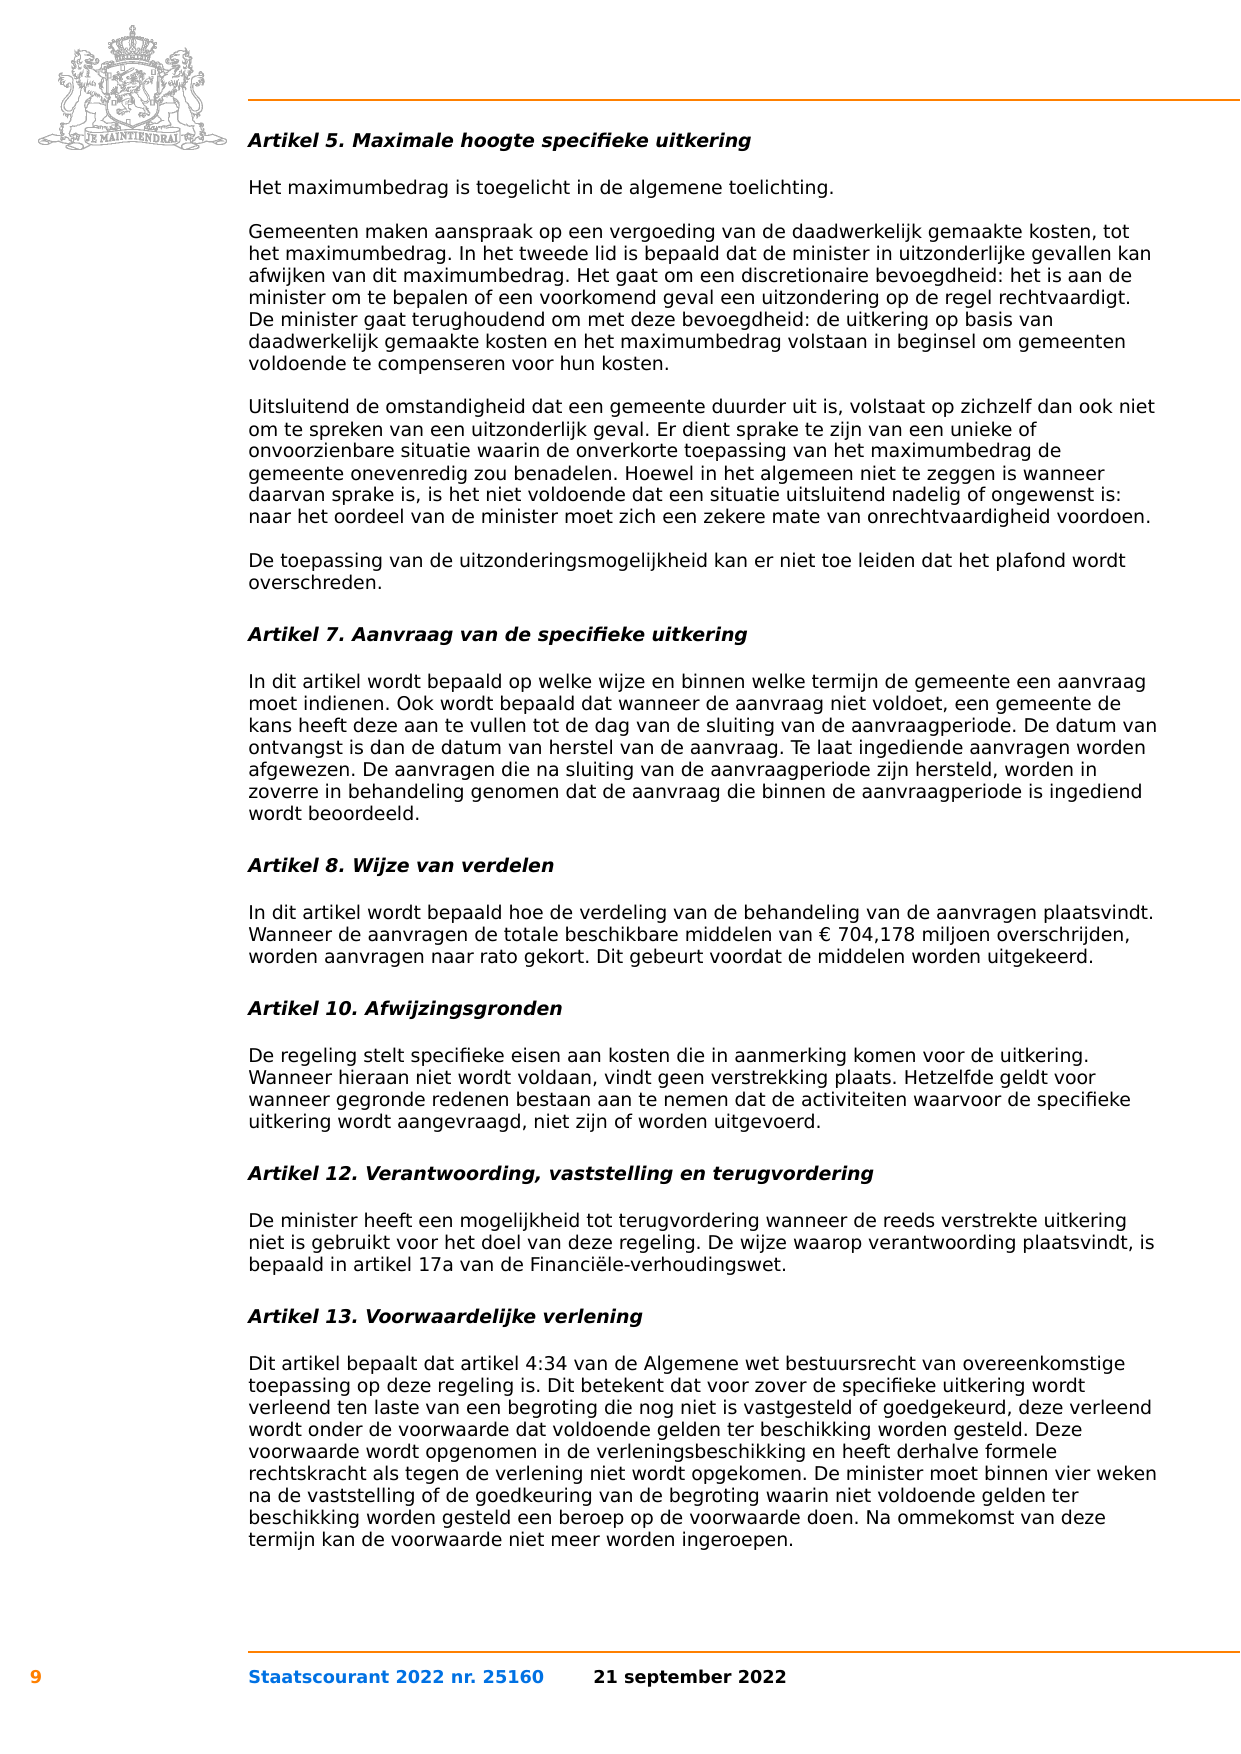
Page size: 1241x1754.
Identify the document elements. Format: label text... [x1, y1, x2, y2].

subtitle Artikel 12. Verantwoording, vaststelling en terugvordering [248, 1163, 1163, 1185]
text De toepassing van de uitzonderingsmogelijkheid kan er niet toe leiden dat het plafond wordt overschreden. [248, 550, 1163, 594]
picture [38, 25, 227, 150]
subtitle Artikel 10. Afwijzingsgronden [248, 998, 1163, 1020]
text Uitsluitend de omstandigheid dat een gemeente duurder uit is, volstaat op zichzelf dan ook niet om te spreken van een uitzonderlijk geval. Er dient sprake te zijn van een unieke of onvoorzienbare situatie waarin de onverkorte toepassing van het maximumbedrag de gemeente onevenredig zou benadelen. Hoewel in het algemeen niet te zeggen is wanneer daarvan sprake is, is het niet voldoende dat een situatie uitsluitend nadelig of ongewenst is: naar het oordeel van de minister moet zich een zekere mate van onrechtvaardigheid voordoen. [248, 396, 1163, 528]
subtitle Artikel 8. Wijze van verdelen [248, 855, 1163, 877]
text De regeling stelt specifieke eisen aan kosten die in aanmerking komen voor de uitkering. Wanneer hieraan niet wordt voldaan, vindt geen verstrekking plaats. Hetzelfde geldt voor wanneer gegronde redenen bestaan aan te nemen dat de activiteiten waarvoor de specifieke uitkering wordt aangevraagd, niet zijn of worden uitgevoerd. [248, 1045, 1163, 1133]
subtitle Artikel 5. Maximale hoogte specifieke uitkering [248, 130, 1163, 152]
text In dit artikel wordt bepaald hoe de verdeling van de behandeling van de aanvragen plaatsvindt. Wanneer de aanvragen de totale beschikbare middelen van € 704,178 miljoen overschrijden, worden aanvragen naar rato gekort. Dit gebeurt voordat de middelen worden uitgekeerd. [248, 902, 1163, 968]
subtitle Artikel 13. Voorwaardelijke verlening [248, 1306, 1163, 1328]
text Gemeenten maken aanspraak op een vergoeding van de daadwerkelijk gemaakte kosten, tot het maximumbedrag. In het tweede lid is bepaald dat de minister in uitzonderlijke gevallen kan afwijken van dit maximumbedrag. Het gaat om een discretionaire bevoegdheid: het is aan de minister om te bepalen of een voorkomend geval een uitzondering op de regel rechtvaardigt. De minister gaat terughoudend om met deze bevoegdheid: de uitkering op basis van daadwerkelijk gemaakte kosten en het maximumbedrag volstaan in beginsel om gemeenten voldoende te compenseren voor hun kosten. [248, 221, 1163, 374]
text Dit artikel bepaalt dat artikel 4:34 van de Algemene wet bestuursrecht van overeenkomstige toepassing op deze regeling is. Dit betekent dat voor zover de specifieke uitkering wordt verleend ten laste van een begroting die nog niet is vastgesteld of goedgekeurd, deze verleend wordt onder de voorwaarde dat voldoende gelden ter beschikking worden gesteld. Deze voorwaarde wordt opgenomen in de verleningsbeschikking en heeft derhalve formele rechtskracht als tegen de verlening niet wordt opgekomen. De minister moet binnen vier weken na de vaststelling of de goedkeuring van de begroting waarin niet voldoende gelden ter beschikking worden gesteld een beroep op de voorwaarde doen. Na ommekomst van deze termijn kan de voorwaarde niet meer worden ingeroepen. [248, 1353, 1163, 1551]
subtitle Artikel 7. Aanvraag van de specifieke uitkering [248, 624, 1163, 646]
text De minister heeft een mogelijkheid tot terugvordering wanneer de reeds verstrekte uitkering niet is gebruikt voor het doel van deze regeling. De wijze waarop verantwoording plaatsvindt, is bepaald in artikel 17a van de Financiële-verhoudingswet. [248, 1210, 1163, 1276]
text In dit artikel wordt bepaald op welke wijze en binnen welke termijn de gemeente een aanvraag moet indienen. Ook wordt bepaald dat wanneer de aanvraag niet voldoet, een gemeente de kans heeft deze aan te vullen tot de dag van de sluiting van de aanvraagperiode. De datum van ontvangst is dan de datum van herstel van de aanvraag. Te laat ingediende aanvragen worden afgewezen. De aanvragen die na sluiting van de aanvraagperiode zijn hersteld, worden in zoverre in behandeling genomen dat de aanvraag die binnen de aanvraagperiode is ingediend wordt beoordeeld. [248, 671, 1163, 825]
text Het maximumbedrag is toegelicht in de algemene toelichting. [248, 177, 1163, 199]
